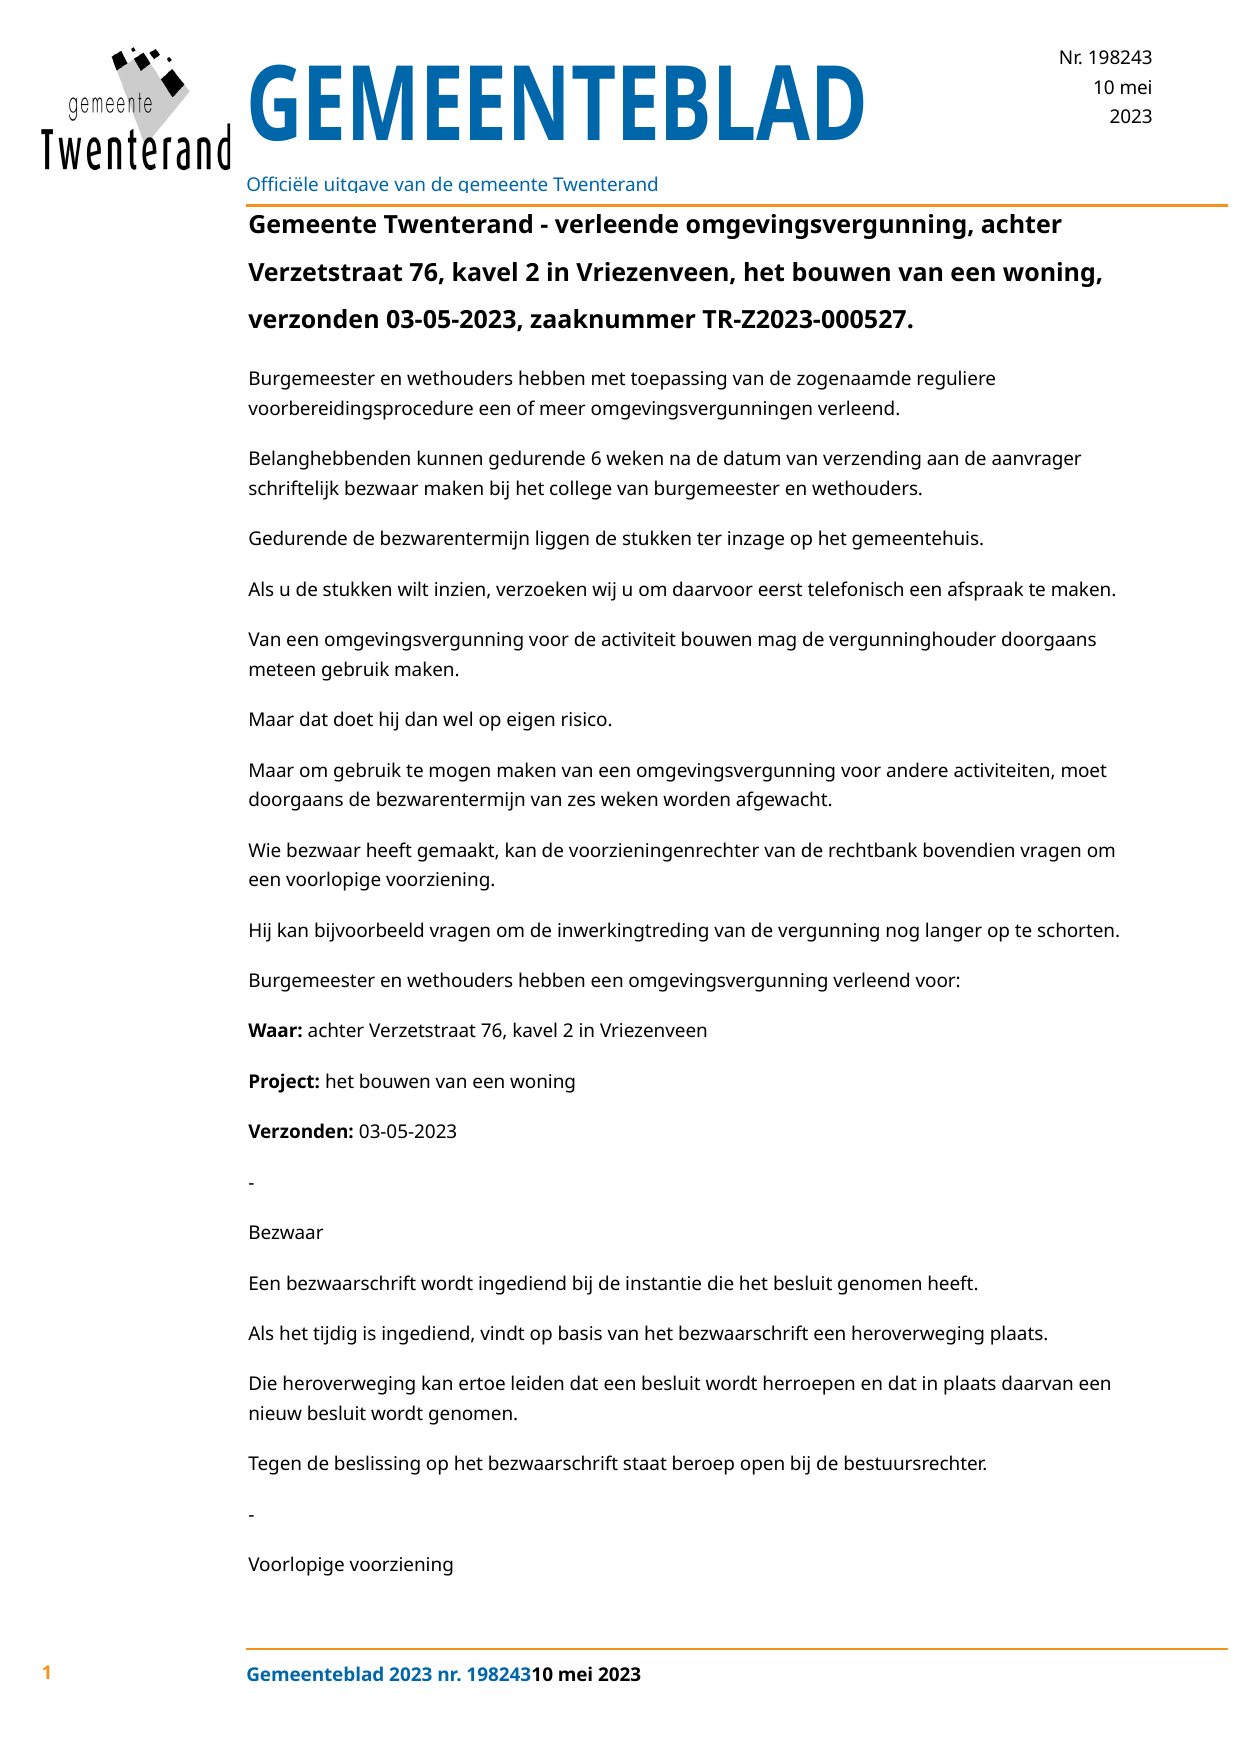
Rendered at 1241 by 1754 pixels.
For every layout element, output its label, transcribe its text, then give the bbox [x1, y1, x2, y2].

text Waar: achter Verzetstraat 76, kavel 2 in Vriezenveen [248, 1018, 1152, 1043]
text Belanghebbenden kunnen gedurende 6 weken na de datum van verzending aan de aanvrager schriftelijk bezwaar maken bij het college van burgemeester en wethouders. [248, 446, 1152, 501]
text Als het tijdig is ingediend, vindt op basis van het bezwaarschrift een heroverweging plaats. [248, 1320, 1152, 1346]
text Tegen de beslissing op het bezwaarschrift staat beroep open bij de bestuursrechter. [248, 1451, 1152, 1476]
text Maar om gebruik te mogen maken van een omgevingsvergunning voor andere activiteiten, moet doorgaans de bezwarentermijn van zes weken worden afgewacht. [248, 757, 1152, 812]
text Als u de stukken wilt inzien, verzoeken wij u om daarvoor eerst telefonisch een afspraak te maken. [248, 576, 1152, 602]
text Bezwaar [248, 1219, 1152, 1245]
text Burgemeester en wethouders hebben met toepassing van de zogenaamde reguliere voorbereidingsprocedure een of meer omgevingsvergunningen verleend. [248, 366, 1152, 421]
text Wie bezwaar heeft gemaakt, kan de voorzieningenrechter van de rechtbank bovendien vragen om een voorlopige voorziening. [248, 837, 1152, 892]
text Een bezwaarschrift wordt ingediend bij de instantie die het besluit genomen heeft. [248, 1270, 1152, 1295]
text Project: het bouwen van een woning [248, 1068, 1152, 1094]
text Voorlopige voorziening [248, 1551, 1152, 1577]
text Burgemeester en wethouders hebben een omgevingsvergunning verleend voor: [248, 967, 1152, 993]
text Maar dat doet hij dan wel op eigen risico. [248, 706, 1152, 732]
text Gedurende de bezwarentermijn liggen de stukken ter inzage op het gemeentehuis. [248, 526, 1152, 551]
text - [248, 1169, 1152, 1194]
text - [248, 1501, 1152, 1527]
text Verzonden: 03-05-2023 [248, 1118, 1152, 1144]
text Gemeente Twenterand - verleende omgevingsvergunning, achter Verzetstraat 76, kavel 2 in Vriezenveen, het bouwen van een woning, verzonden 03-05-2023, zaaknummer TR-Z2023-000527. [248, 207, 1152, 336]
text Die heroverweging kan ertoe leiden dat een besluit wordt herroepen en dat in plaats daarvan een nieuw besluit wordt genomen. [248, 1371, 1152, 1426]
text Hij kan bijvoorbeeld vragen om de inwerkingtreding van de vergunning nog langer op te schorten. [248, 917, 1152, 942]
picture [41, 47, 231, 172]
text Van een omgevingsvergunning voor de activiteit bouwen mag de vergunninghouder doorgaans meteen gebruik maken. [248, 626, 1152, 682]
